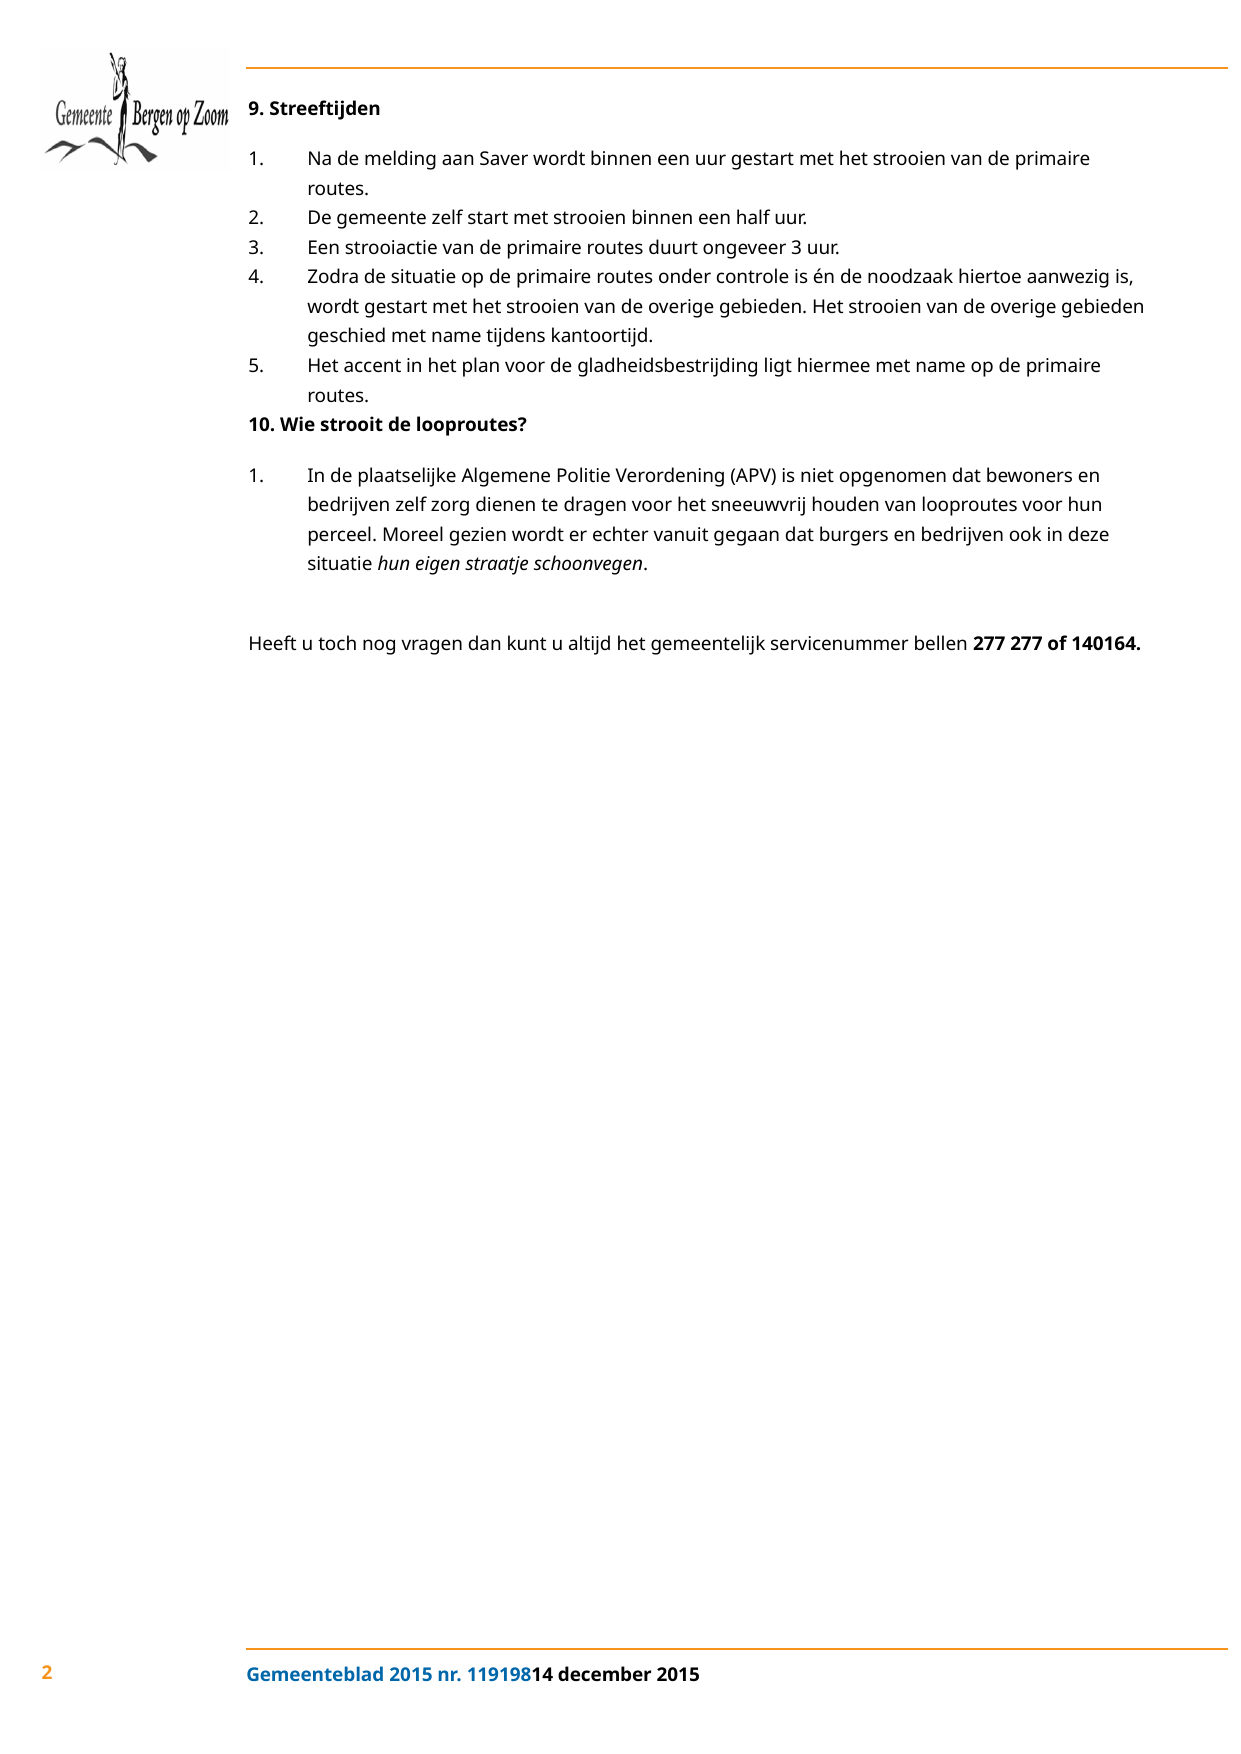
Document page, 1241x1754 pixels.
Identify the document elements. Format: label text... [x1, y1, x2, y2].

text 10. Wie strooit de looproutes? [248, 411, 1152, 437]
picture [41, 47, 231, 172]
list Zodra de situatie op de primaire routes onder controle is én de noodzaak hiertoe aanwezig is, wordt gestart met het strooien van de overige gebieden. Het strooien van de overige gebieden geschied met name tijdens kantoortijd. [248, 263, 1152, 348]
list Een strooiactie van de primaire routes duurt ongeveer 3 uur. [248, 234, 1152, 260]
list Het accent in het plan voor de gladheidsbestrijding ligt hiermee met name op de primaire routes. [248, 352, 1152, 408]
list In de plaatselijke Algemene Politie Verordening (APV) is niet opgenomen dat bewoners en bedrijven zelf zorg dienen te dragen voor het sneeuwvrij houden van looproutes voor hun perceel. Moreel gezien wordt er echter vanuit gegaan dat burgers en bedrijven ook in deze situatie hun eigen straatje schoonvegen. [248, 462, 1152, 576]
list De gemeente zelf start met strooien binnen een half uur. [248, 204, 1152, 230]
list Na de melding aan Saver wordt binnen een uur gestart met het strooien van de primaire routes. [248, 145, 1152, 201]
text Heeft u toch nog vragen dan kunt u altijd het gemeentelijk servicenummer bellen 277 277 of 140164. [248, 631, 1152, 656]
text 9. Streeftijden [248, 95, 1152, 121]
